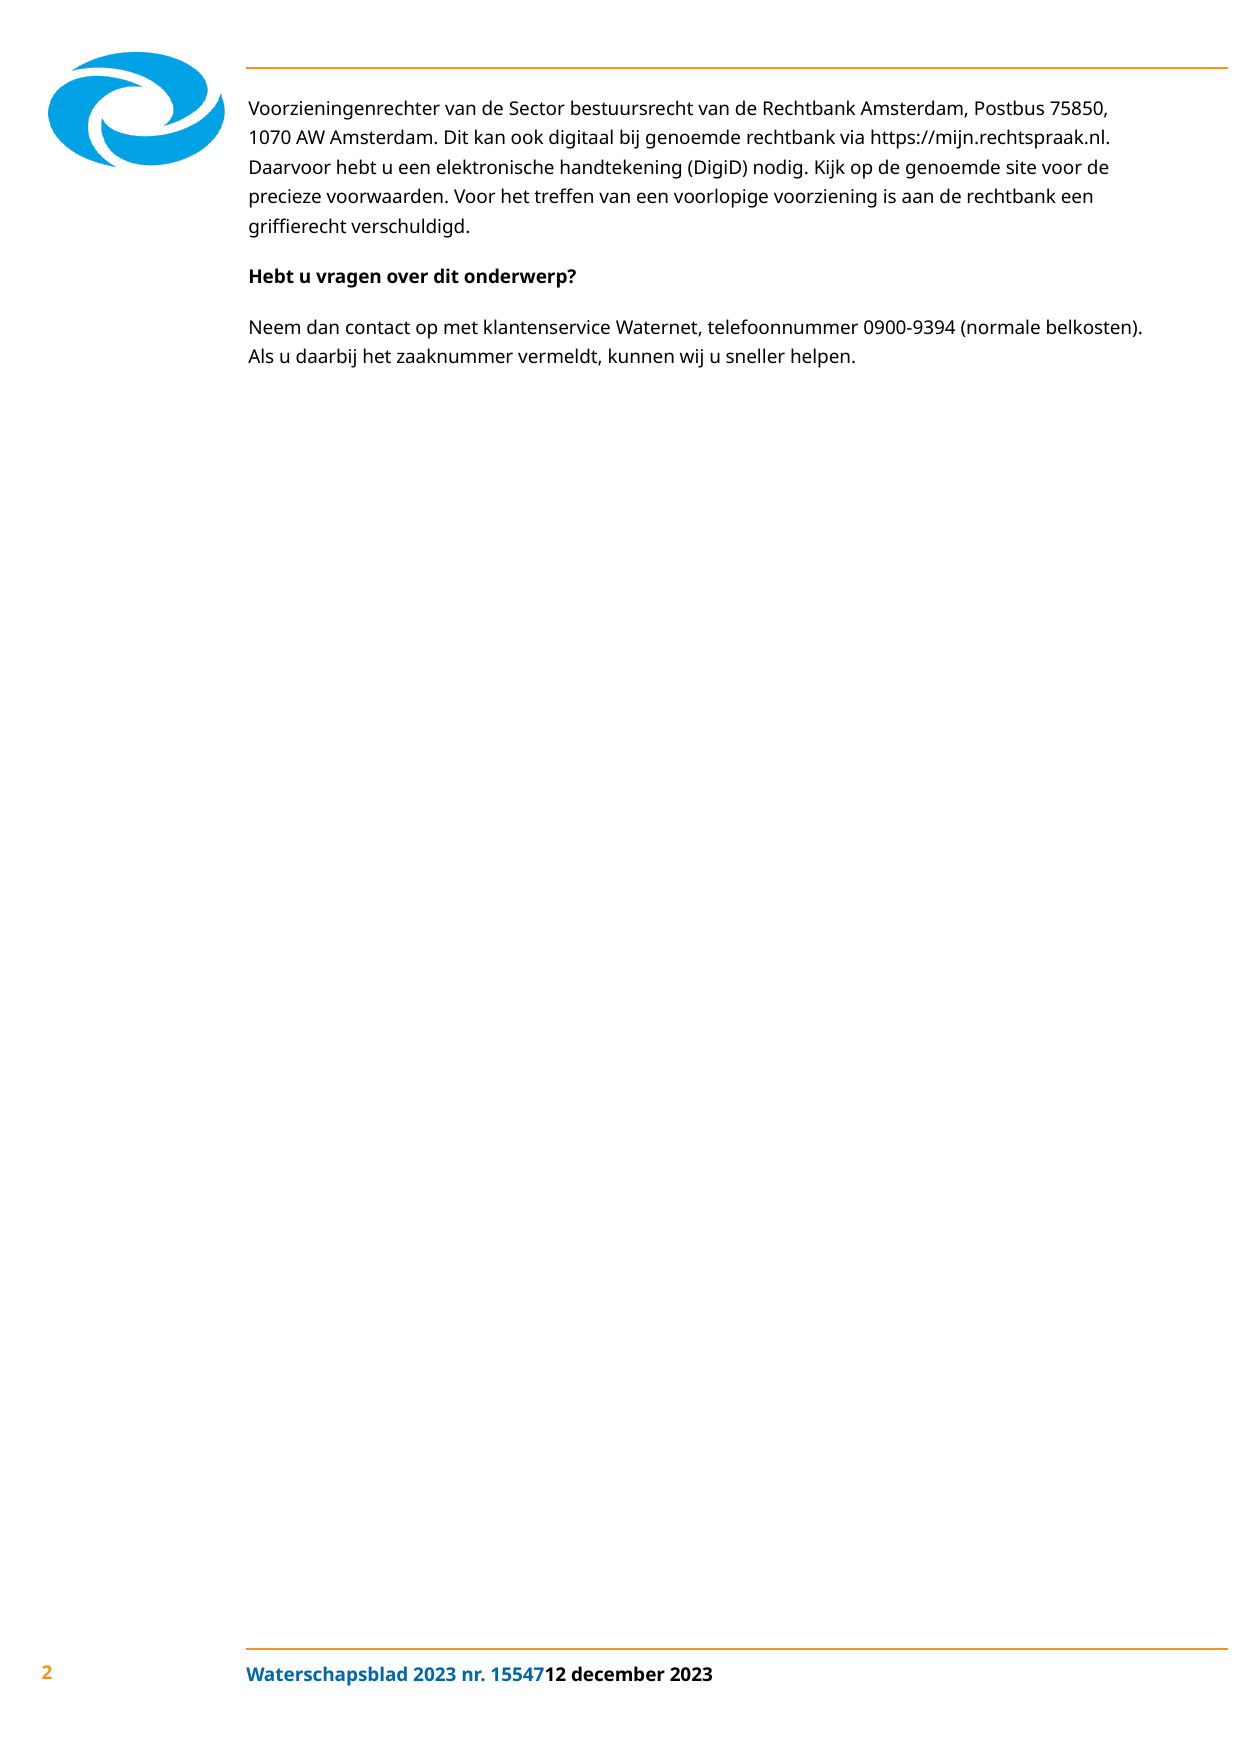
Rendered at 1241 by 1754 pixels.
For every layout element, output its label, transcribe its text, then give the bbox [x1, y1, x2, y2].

picture [41, 47, 231, 172]
text Neem dan contact op met klantenservice Waternet, telefoonnummer 0900-9394 (normale belkosten). Als u daarbij het zaaknummer vermeldt, kunnen wij u sneller helpen. [248, 314, 1152, 369]
text Voorzieningenrechter van de Sector bestuursrecht van de Rechtbank Amsterdam, Postbus 75850, 1070 AW Amsterdam. Dit kan ook digitaal bij genoemde rechtbank via https://mijn.rechtspraak.nl. Daarvoor hebt u een elektronische handtekening (DigiD) nodig. Kijk op de genoemde site voor de precieze voorwaarden. Voor het treffen van een voorlopige voorziening is aan de rechtbank een griffierecht verschuldigd. [248, 95, 1152, 239]
text Hebt u vragen over dit onderwerp? [248, 263, 1152, 289]
